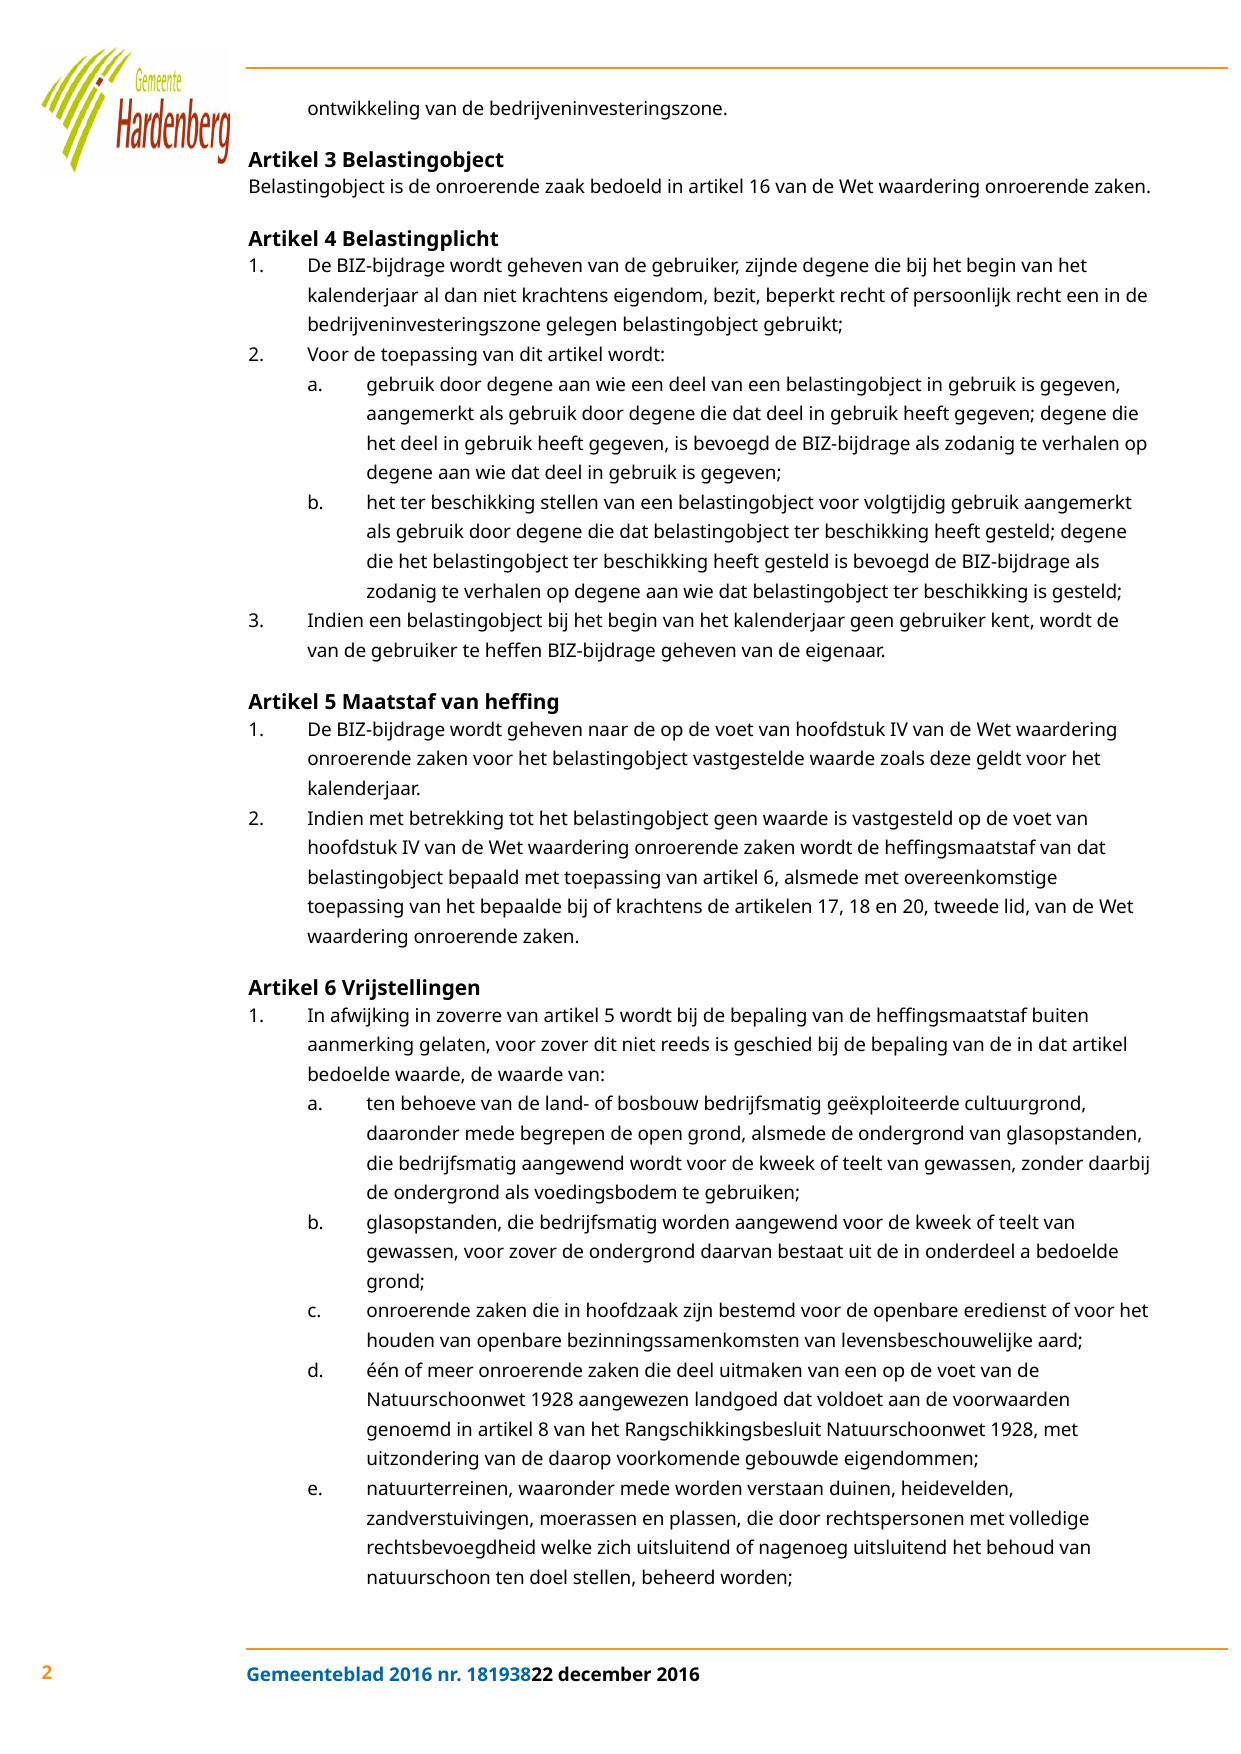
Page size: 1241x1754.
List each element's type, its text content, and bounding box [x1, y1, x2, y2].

list Indien met betrekking tot het belastingobject geen waarde is vastgesteld op de voet van hoofdstuk IV van de Wet waardering onroerende zaken wordt de heffingsmaatstaf van dat belastingobject bepaald met toepassing van artikel 6, alsmede met overeenkomstige toepassing van het bepaalde bij of krachtens de artikelen 17, 18 en 20, tweede lid, van de Wet waardering onroerende zaken. [248, 805, 1152, 949]
list De BIZ-bijdrage wordt geheven van de gebruiker, zijnde degene die bij het begin van het kalenderjaar al dan niet krachtens eigendom, bezit, beperkt recht of persoonlijk recht een in de bedrijveninvesteringszone gelegen belastingobject gebruikt; [248, 252, 1152, 337]
list ten behoeve van de land- of bosbouw bedrijfsmatig geëxploiteerde cultuurgrond, daaronder mede begrepen de open grond, alsmede de ondergrond van glasopstanden, die bedrijfsmatig aangewend wordt voor de kweek of teelt van gewassen, zonder daarbij de ondergrond als voedingsbodem te gebruiken; [307, 1091, 1152, 1205]
text Artikel 3 Belastingobject [248, 145, 1152, 174]
text Belastingobject is de onroerende zaak bedoeld in artikel 16 van de Wet waardering onroerende zaken. [248, 174, 1152, 199]
text Artikel 4 Belastingplicht [248, 224, 1152, 252]
text Artikel 6 Vrijstellingen [248, 973, 1152, 1002]
list In afwijking in zoverre van artikel 5 wordt bij de bepaling van de heffingsmaatstaf buiten aanmerking gelaten, voor zover dit niet reeds is geschied bij de bepaling van de in dat artikel bedoelde waarde, de waarde van: [248, 1002, 1152, 1087]
list onroerende zaken die in hoofdzaak zijn bestemd voor de openbare eredienst of voor het houden van openbare bezinningssamenkomsten van levensbeschouwelijke aard; [307, 1298, 1152, 1353]
list het ter beschikking stellen van een belastingobject voor volgtijdig gebruik aangemerkt als gebruik door degene die dat belastingobject ter beschikking heeft gesteld; degene die het belastingobject ter beschikking heeft gesteld is bevoegd de BIZ-bijdrage als zodanig te verhalen op degene aan wie dat belastingobject ter beschikking is gesteld; [307, 489, 1152, 604]
list glasopstanden, die bedrijfsmatig worden aangewend voor de kweek of teelt van gewassen, voor zover de ondergrond daarvan bestaat uit de in onderdeel a bedoelde grond; [307, 1209, 1152, 1294]
list ontwikkeling van de bedrijveninvesteringszone. [248, 95, 1152, 121]
list Indien een belastingobject bij het begin van het kalenderjaar geen gebruiker kent, wordt de van de gebruiker te heffen BIZ-bijdrage geheven van de eigenaar. [248, 607, 1152, 663]
list gebruik door degene aan wie een deel van een belastingobject in gebruik is gegeven, aangemerkt als gebruik door degene die dat deel in gebruik heeft gegeven; degene die het deel in gebruik heeft gegeven, is bevoegd de BIZ-bijdrage als zodanig te verhalen op degene aan wie dat deel in gebruik is gegeven; [307, 371, 1152, 485]
text Artikel 5 Maatstaf van heffing [248, 687, 1152, 716]
list natuurterreinen, waaronder mede worden verstaan duinen, heidevelden, zandverstuivingen, moerassen en plassen, die door rechtspersonen met volledige rechtsbevoegdheid welke zich uitsluitend of nagenoeg uitsluitend het behoud van natuurschoon ten doel stellen, beheerd worden; [307, 1475, 1152, 1590]
picture [41, 47, 231, 172]
list De BIZ-bijdrage wordt geheven naar de op de voet van hoofdstuk IV van de Wet waardering onroerende zaken voor het belastingobject vastgestelde waarde zoals deze geldt voor het kalenderjaar. [248, 716, 1152, 801]
list Voor de toepassing van dit artikel wordt: [248, 341, 1152, 367]
list één of meer onroerende zaken die deel uitmaken van een op de voet van de Natuurschoonwet 1928 aangewezen landgoed dat voldoet aan de voorwaarden genoemd in artikel 8 van het Rangschikkingsbesluit Natuurschoonwet 1928, met uitzondering van de daarop voorkomende gebouwde eigendommen; [307, 1357, 1152, 1471]
